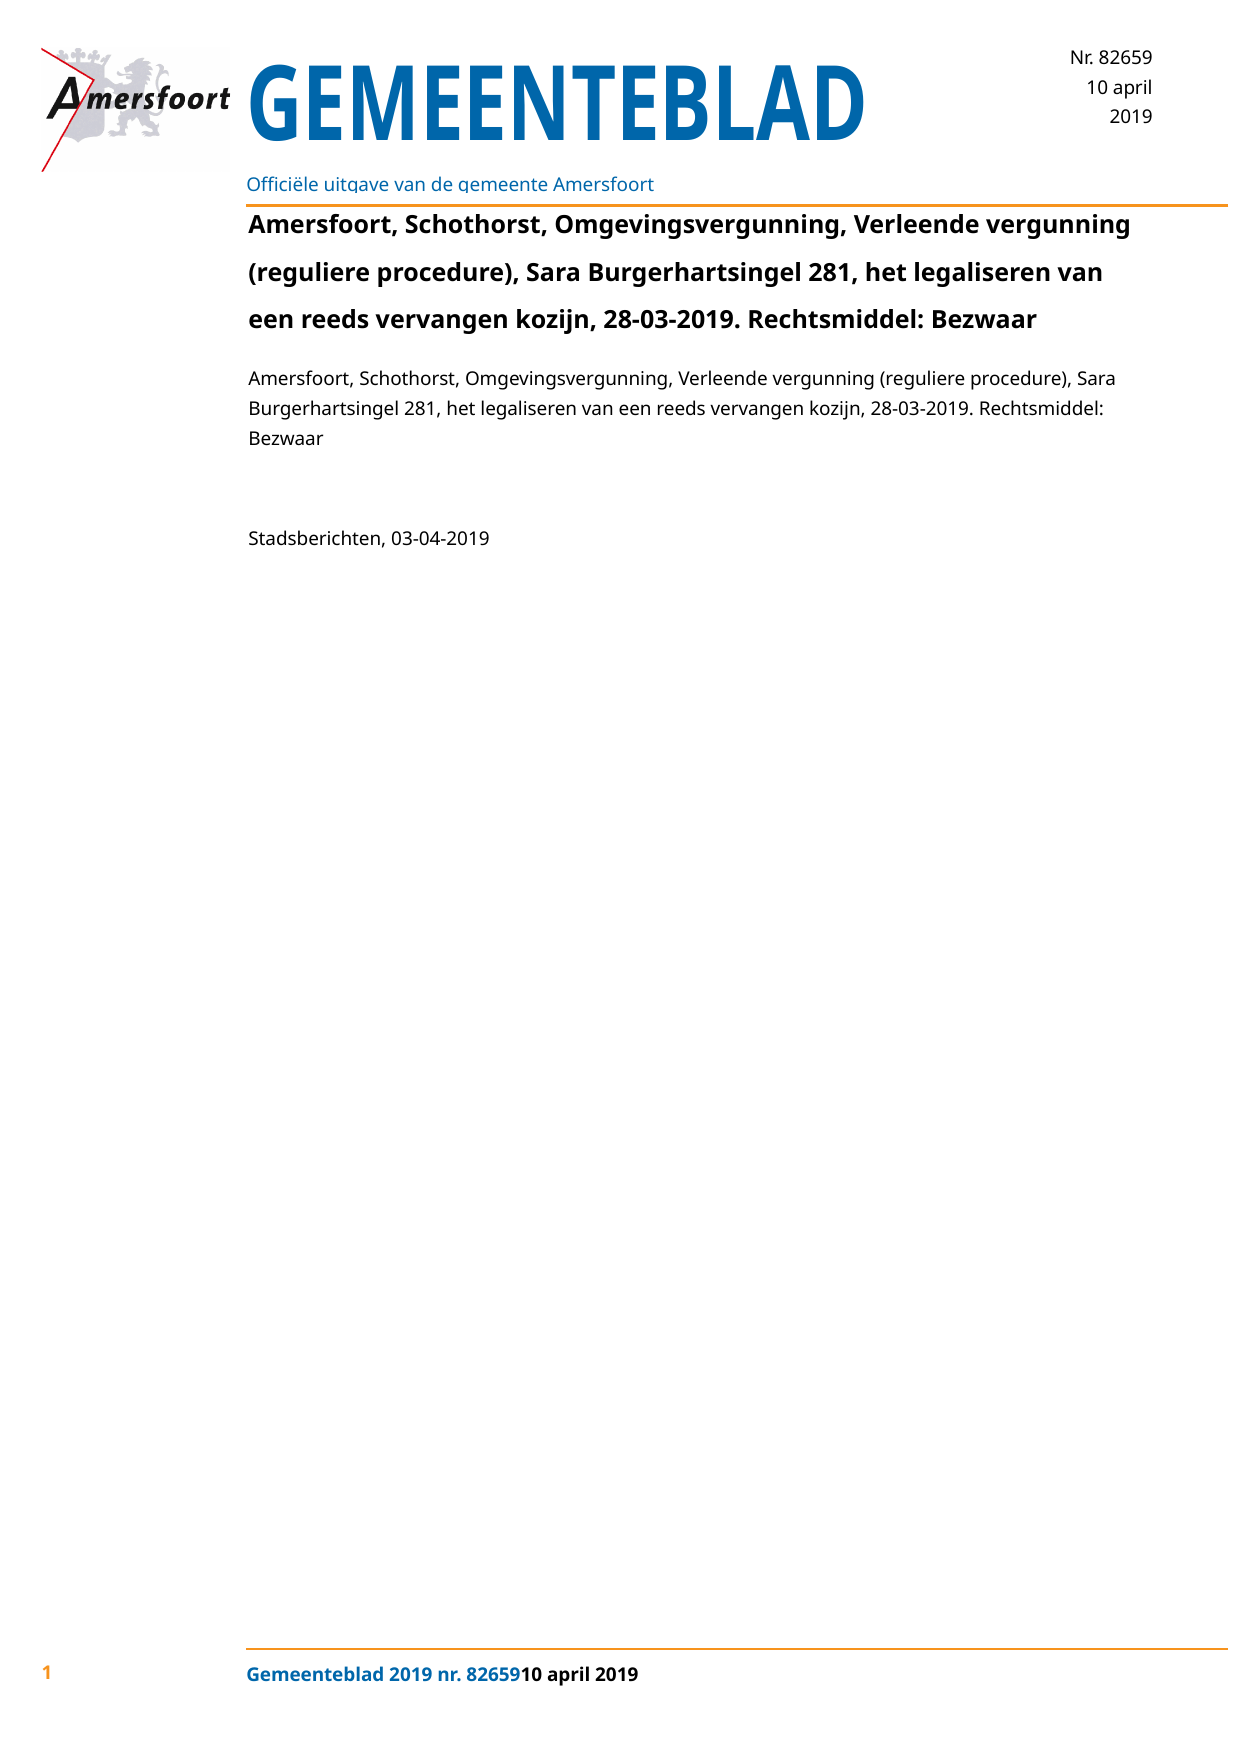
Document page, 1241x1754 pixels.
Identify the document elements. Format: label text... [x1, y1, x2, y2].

text Amersfoort, Schothorst, Omgevingsvergunning, Verleende vergunning (reguliere procedure), Sara Burgerhartsingel 281, het legaliseren van een reeds vervangen kozijn, 28-03-2019. Rechtsmiddel: Bezwaar [248, 207, 1152, 336]
text Amersfoort, Schothorst, Omgevingsvergunning, Verleende vergunning (reguliere procedure), Sara Burgerhartsingel 281, het legaliseren van een reeds vervangen kozijn, 28-03-2019. Rechtsmiddel: Bezwaar [248, 366, 1152, 450]
picture [41, 47, 231, 172]
text Stadsberichten, 03-04-2019 [248, 526, 1152, 551]
